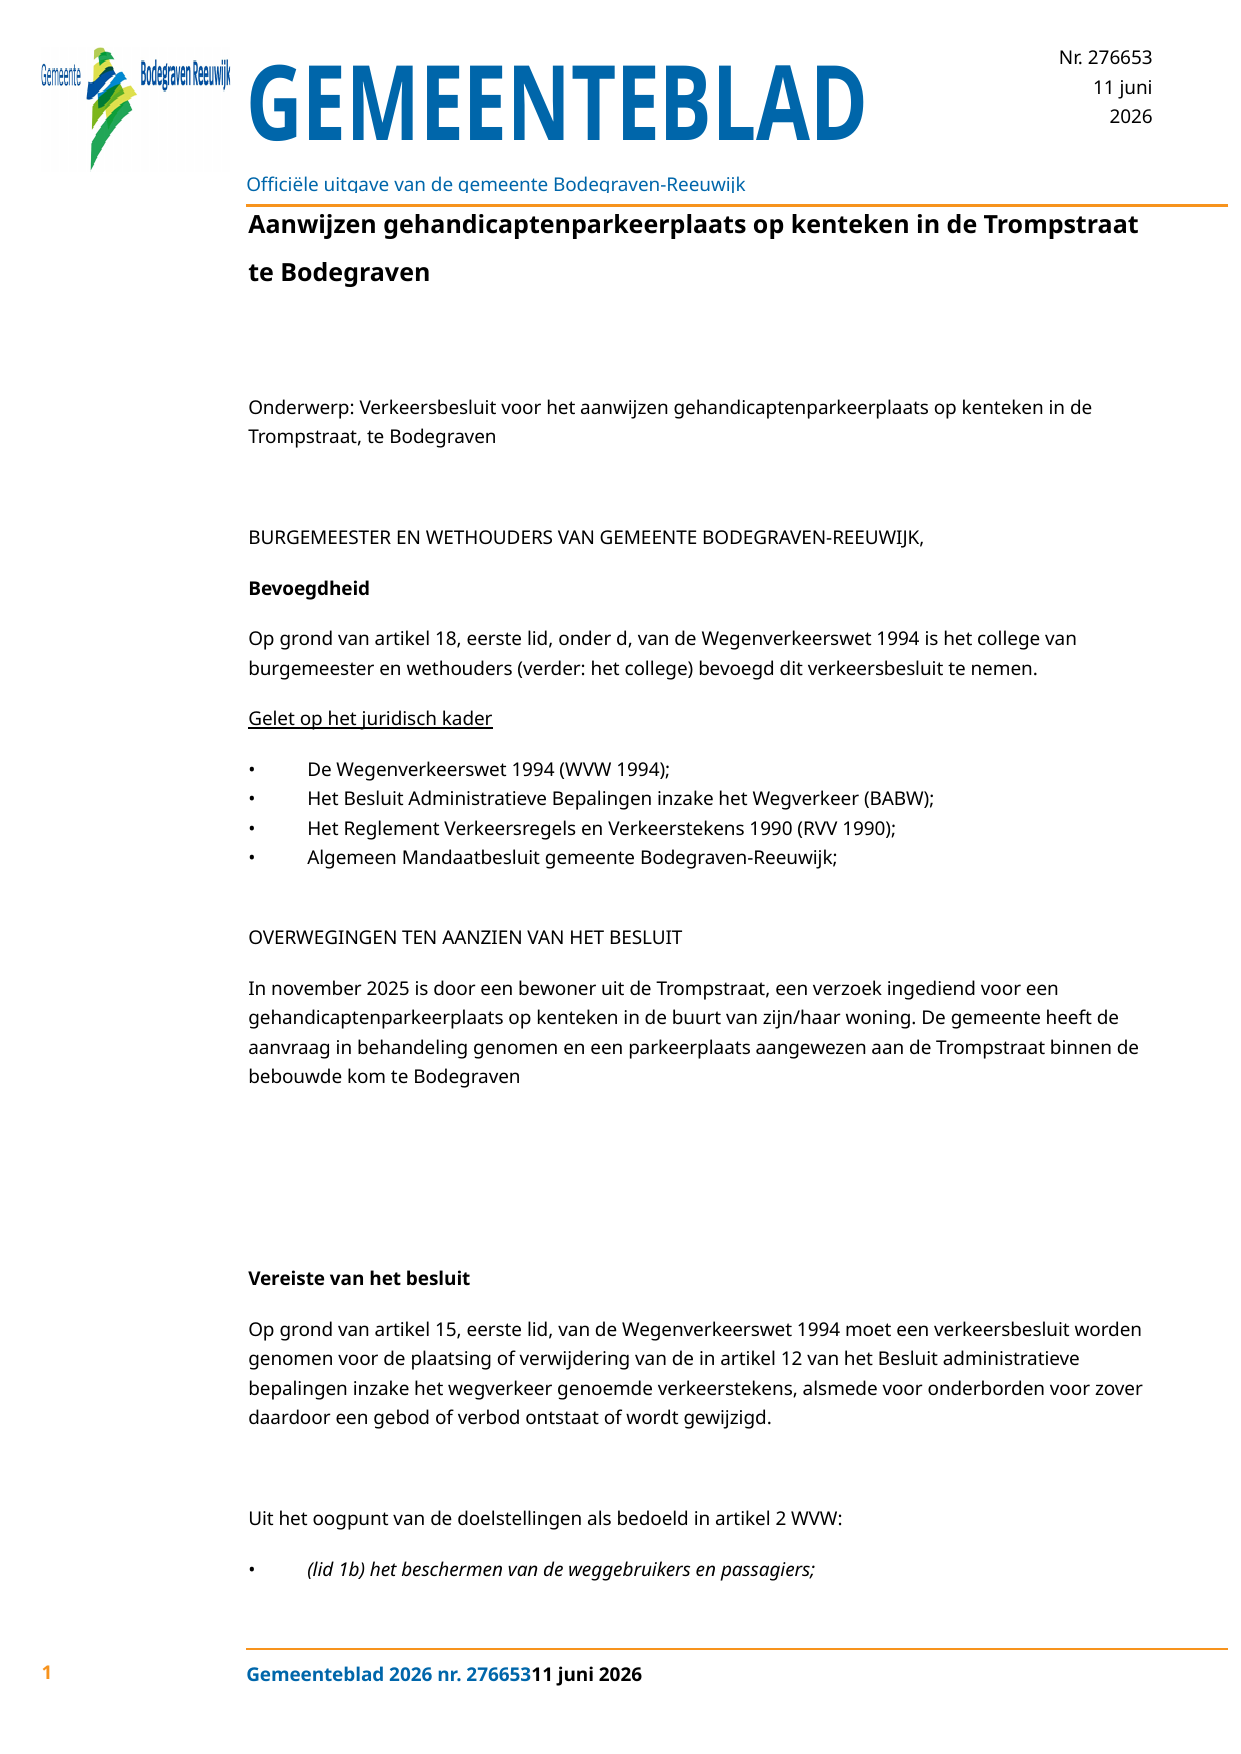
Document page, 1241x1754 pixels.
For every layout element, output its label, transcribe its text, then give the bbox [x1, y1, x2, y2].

text Aanwijzen gehandicaptenparkeerplaats op kenteken in de Trompstraat te Bodegraven [248, 207, 1152, 288]
text OVERWEGINGEN TEN AANZIEN VAN HET BESLUIT [248, 924, 1152, 950]
text Op grond van artikel 15, eerste lid, van de Wegenverkeerswet 1994 moet een verkeersbesluit worden genomen voor de plaatsing of verwijdering van de in artikel 12 van het Besluit administratieve bepalingen inzake het wegverkeer genoemde verkeerstekens, alsmede voor onderborden voor zover daardoor een gebod of verbod ontstaat of wordt gewijzigd. [248, 1316, 1152, 1430]
text BURGEMEESTER EN WETHOUDERS VAN GEMEENTE BODEGRAVEN-REEUWIJK, [248, 524, 1152, 550]
list De Wegenverkeerswet 1994 (WVW 1994); [248, 756, 1152, 781]
list Het Reglement Verkeersregels en Verkeerstekens 1990 (RVV 1990); [248, 815, 1152, 841]
text Bevoegdheid [248, 575, 1152, 601]
list (lid 1b) het beschermen van de weggebruikers en passagiers; [248, 1556, 1152, 1581]
text Op grond van artikel 18, eerste lid, onder d, van de Wegenverkeerswet 1994 is het college van burgemeester en wethouders (verder: het college) bevoegd dit verkeersbesluit te nemen. [248, 625, 1152, 681]
text In november 2025 is door een bewoner uit de Trompstraat, een verzoek ingediend voor een gehandicaptenparkeerplaats op kenteken in de buurt van zijn/haar woning. De gemeente heeft de aanvraag in behandeling genomen en een parkeerplaats aangewezen aan de Trompstraat binnen de bebouwde kom te Bodegraven [248, 975, 1152, 1089]
text Gelet op het juridisch kader [248, 705, 1152, 731]
list Algemeen Mandaatbesluit gemeente Bodegraven-Reeuwijk; [248, 844, 1152, 870]
text Vereiste van het besluit [248, 1265, 1152, 1291]
list Het Besluit Administratieve Bepalingen inzake het Wegverkeer (BABW); [248, 785, 1152, 811]
picture [41, 47, 231, 172]
text Uit het oogpunt van de doelstellingen als bedoeld in artikel 2 WVW: [248, 1505, 1152, 1531]
text Onderwerp: Verkeersbesluit voor het aanwijzen gehandicaptenparkeerplaats op kenteken in de Trompstraat, te Bodegraven [248, 394, 1152, 449]
